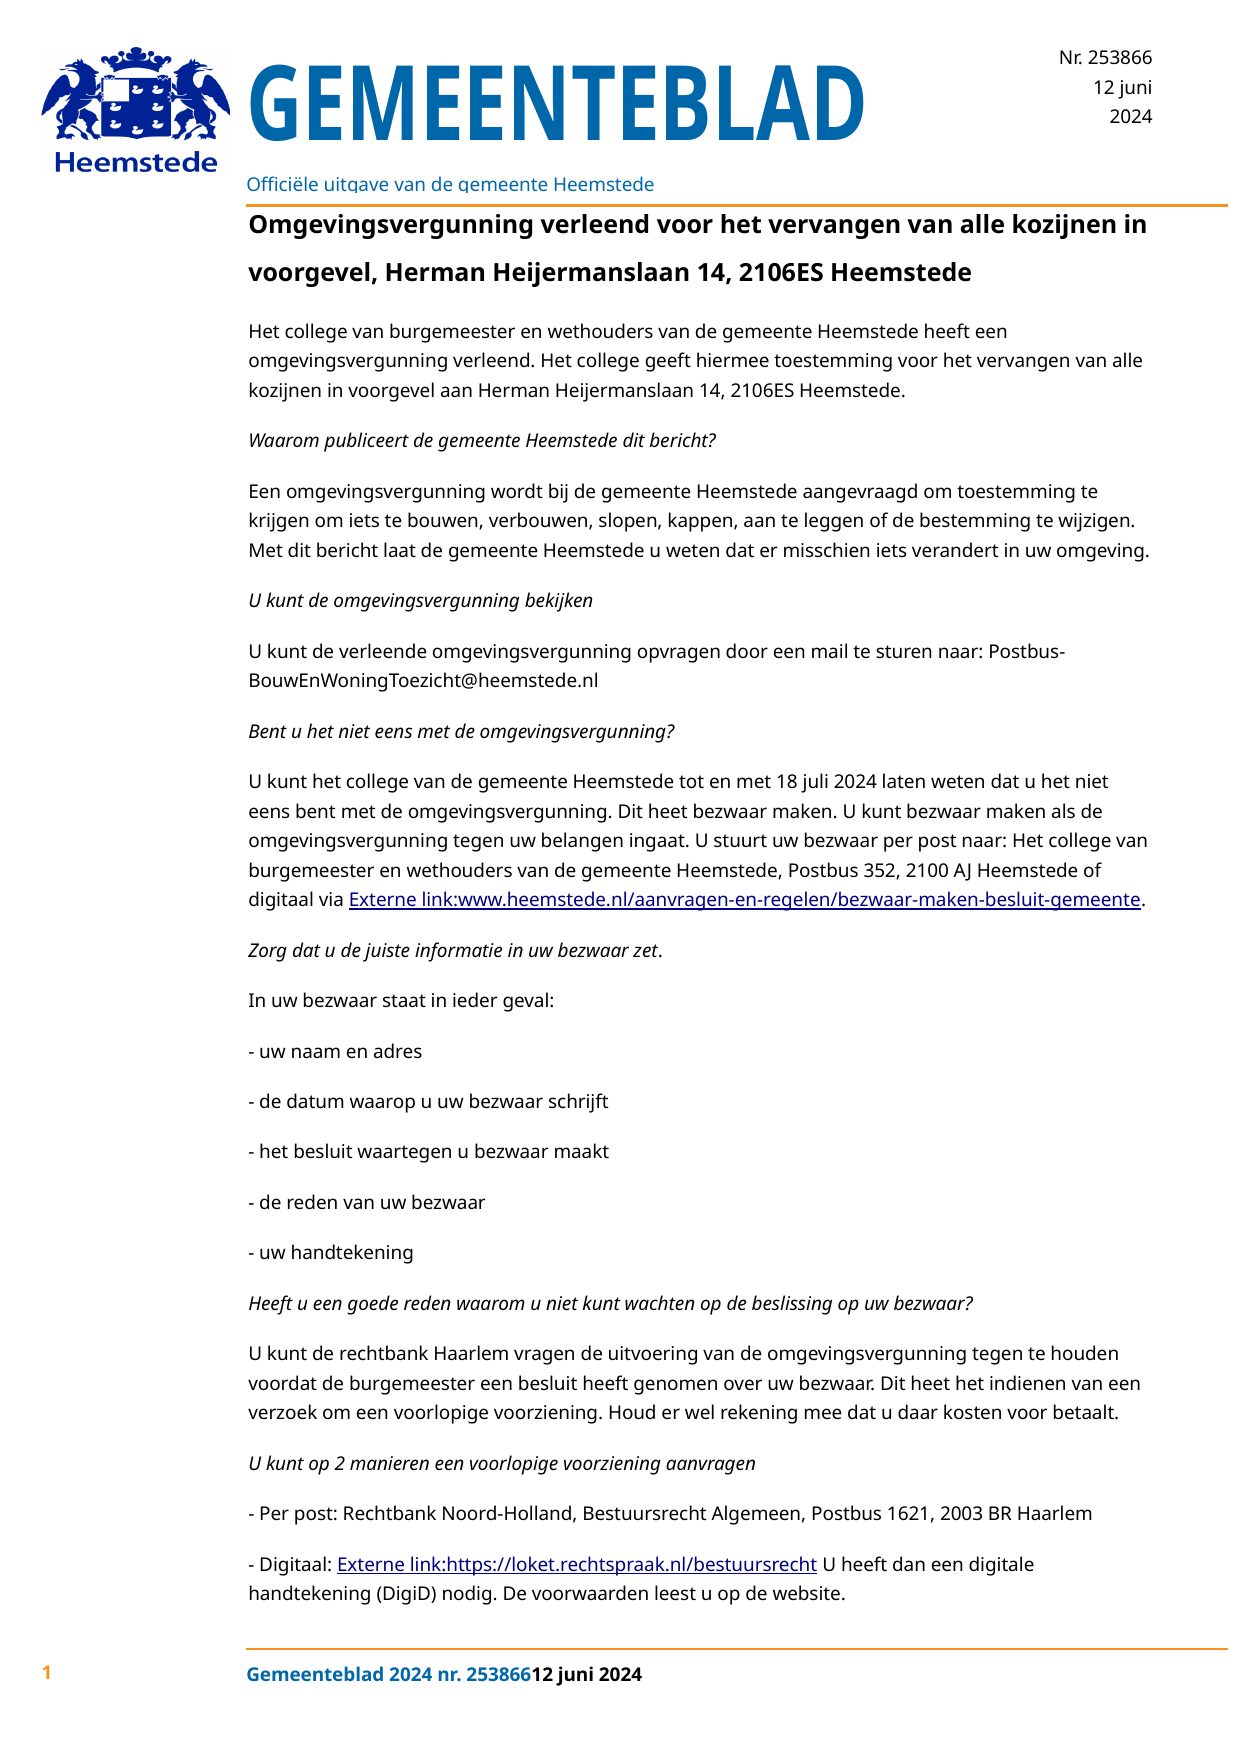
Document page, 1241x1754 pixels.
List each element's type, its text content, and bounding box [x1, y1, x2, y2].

text - Digitaal: Externe link:https://loket.rechtspraak.nl/bestuursrecht U heeft dan een digitale handtekening (DigiD) nodig. De voorwaarden leest u op de website. [248, 1551, 1152, 1606]
text U kunt de omgevingsvergunning bekijken [248, 587, 1152, 613]
text U kunt de rechtbank Haarlem vragen de uitvoering van de omgevingsvergunning tegen te houden voordat de burgemeester een besluit heeft genomen over uw bezwaar. Dit heet het indienen van een verzoek om een voorlopige voorziening. Houd er wel rekening mee dat u daar kosten voor betaalt. [248, 1340, 1152, 1425]
text - uw handtekening [248, 1239, 1152, 1265]
text Zorg dat u de juiste informatie in uw bezwaar zet. [248, 937, 1152, 963]
text - Per post: Rechtbank Noord-Holland, Bestuursrecht Algemeen, Postbus 1621, 2003 BR Haarlem [248, 1500, 1152, 1526]
text U kunt het college van de gemeente Heemstede tot en met 18 juli 2024 laten weten dat u het niet eens bent met de omgevingsvergunning. Dit heet bezwaar maken. U kunt bezwaar maken als de omgevingsvergunning tegen uw belangen ingaat. U stuurt uw bezwaar per post naar: Het college van burgemeester en wethouders van de gemeente Heemstede, Postbus 352, 2100 AJ Heemstede of digitaal via Externe link:www.heemstede.nl/aanvragen-en-regelen/bezwaar-maken-besluit-gemeente. [248, 768, 1152, 912]
text - de datum waarop u uw bezwaar schrijft [248, 1088, 1152, 1114]
text In uw bezwaar staat in ieder geval: [248, 987, 1152, 1013]
text Het college van burgemeester en wethouders van de gemeente Heemstede heeft een omgevingsvergunning verleend. Het college geeft hiermee toestemming voor het vervangen van alle kozijnen in voorgevel aan Herman Heijermanslaan 14, 2106ES Heemstede. [248, 318, 1152, 403]
text - de reden van uw bezwaar [248, 1189, 1152, 1215]
text U kunt op 2 manieren een voorlopige voorziening aanvragen [248, 1450, 1152, 1476]
text Heeft u een goede reden waarom u niet kunt wachten op de beslissing op uw bezwaar? [248, 1290, 1152, 1316]
text U kunt de verleende omgevingsvergunning opvragen door een mail te sturen naar: Postbus-BouwEnWoningToezicht@heemstede.nl [248, 638, 1152, 693]
text Waarom publiceert de gemeente Heemstede dit bericht? [248, 427, 1152, 453]
text - uw naam en adres [248, 1038, 1152, 1064]
text Bent u het niet eens met de omgevingsvergunning? [248, 718, 1152, 744]
text Een omgevingsvergunning wordt bij de gemeente Heemstede aangevraagd om toestemming te krijgen om iets te bouwen, verbouwen, slopen, kappen, aan te leggen of de bestemming te wijzigen. Met dit bericht laat de gemeente Heemstede u weten dat er misschien iets verandert in uw omgeving. [248, 478, 1152, 563]
text - het besluit waartegen u bezwaar maakt [248, 1139, 1152, 1164]
text Omgevingsvergunning verleend voor het vervangen van alle kozijnen in voorgevel, Herman Heijermanslaan 14, 2106ES Heemstede [248, 207, 1152, 288]
picture [41, 47, 231, 172]
